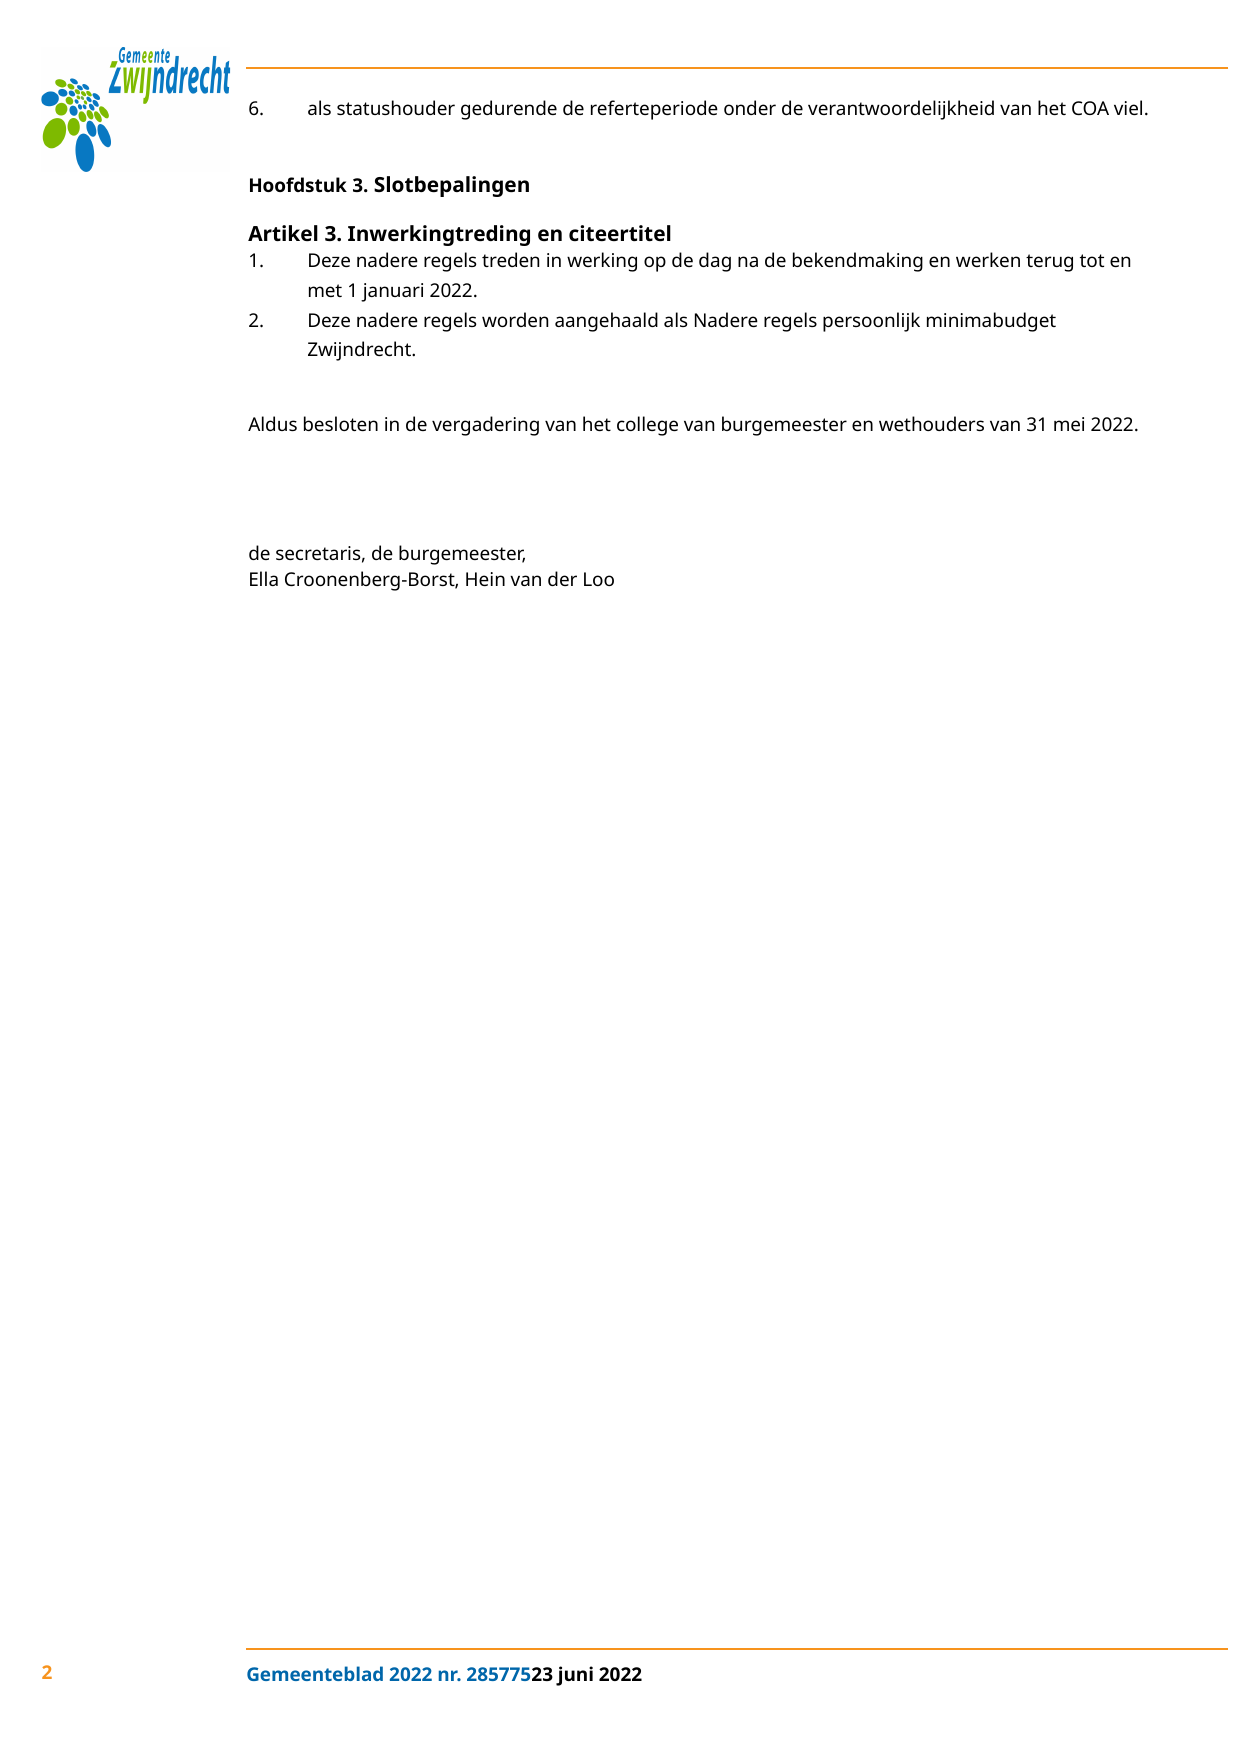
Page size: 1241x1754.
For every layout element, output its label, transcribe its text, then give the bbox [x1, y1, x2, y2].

list Deze nadere regels worden aangehaald als Nadere regels persoonlijk minimabudget Zwijndrecht. [248, 307, 1152, 362]
text Artikel 3. Inwerkingtreding en citeertitel [248, 219, 1152, 248]
text Aldus besloten in de vergadering van het college van burgemeester en wethouders van 31 mei 2022. [248, 412, 1152, 437]
text de secretaris, de burgemeester, [248, 540, 1152, 566]
text Hoofdstuk 3. Slotbepalingen [248, 170, 1152, 198]
list Deze nadere regels treden in werking op de dag na de bekendmaking en werken terug tot en met 1 januari 2022. [248, 248, 1152, 303]
list als statushouder gedurende de referteperiode onder de verantwoordelijkheid van het COA viel. [248, 95, 1152, 121]
picture [41, 47, 231, 172]
text Ella Croonenberg-Borst, Hein van der Loo [248, 566, 1152, 592]
